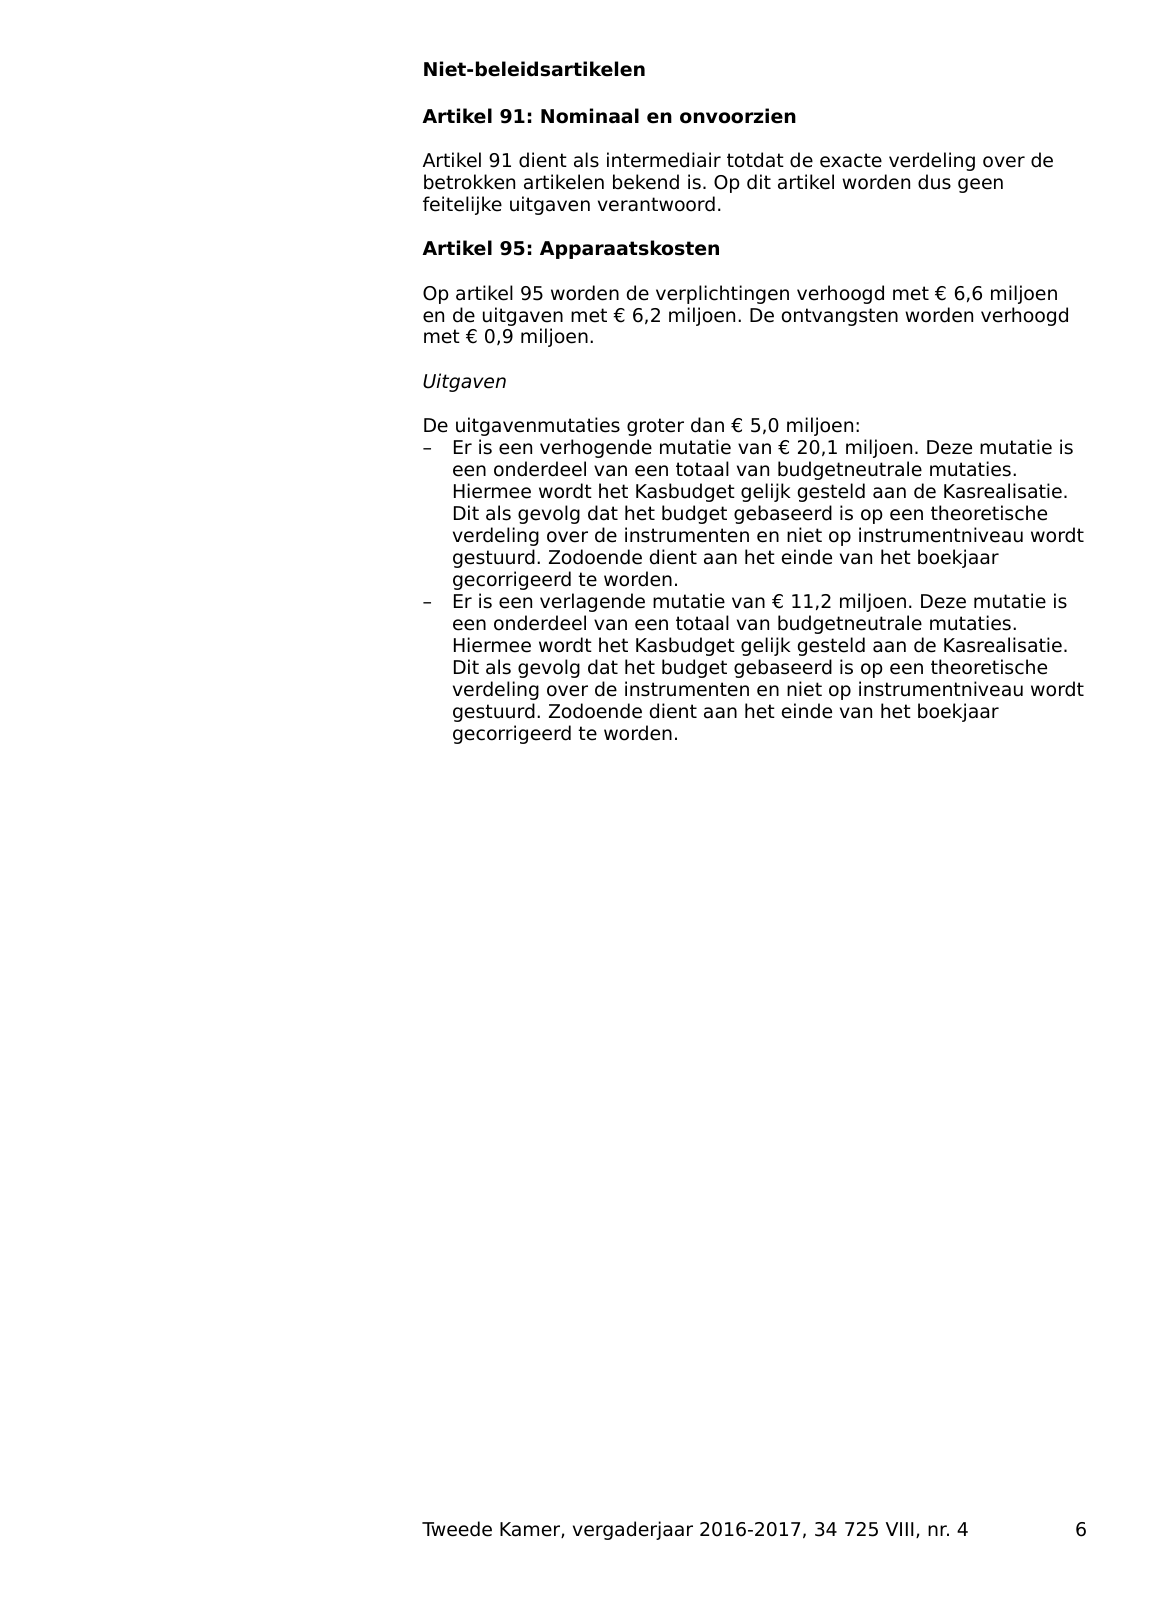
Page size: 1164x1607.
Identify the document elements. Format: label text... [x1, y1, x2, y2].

text De uitgavenmutaties groter dan € 5,0 miljoen: [422, 415, 1087, 437]
text – Er is een verhogende mutatie van € 20,1 miljoen. Deze mutatie is een onderdeel van een totaal van budgetneutrale mutaties. Hiermee wordt het Kasbudget gelijk gesteld aan de Kasrealisatie. Dit als gevolg dat het budget gebaseerd is op een theoretische verdeling over de instrumenten en niet op instrumentniveau wordt gestuurd. Zodoende dient aan het einde van het boekjaar gecorrigeerd te worden. [422, 437, 1087, 591]
text Artikel 91 dient als intermediair totdat de exacte verdeling over de betrokken artikelen bekend is. Op dit artikel worden dus geen feitelijke uitgaven verantwoord. [422, 150, 1087, 216]
text – Er is een verlagende mutatie van € 11,2 miljoen. Deze mutatie is een onderdeel van een totaal van budgetneutrale mutaties. Hiermee wordt het Kasbudget gelijk gesteld aan de Kasrealisatie. Dit als gevolg dat het budget gebaseerd is op een theoretische verdeling over de instrumenten en niet op instrumentniveau wordt gestuurd. Zodoende dient aan het einde van het boekjaar gecorrigeerd te worden. [422, 591, 1087, 744]
subtitle Artikel 95: Apparaatskosten [422, 238, 1087, 260]
subtitle Artikel 91: Nominaal en onvoorzien [422, 106, 1087, 128]
text Op artikel 95 worden de verplichtingen verhoogd met € 6,6 miljoen en de uitgaven met € 6,2 miljoen. De ontvangsten worden verhoogd met € 0,9 miljoen. [422, 282, 1087, 348]
subtitle Uitgaven [422, 371, 1087, 393]
subtitle Niet-beleidsartikelen [422, 59, 1087, 81]
